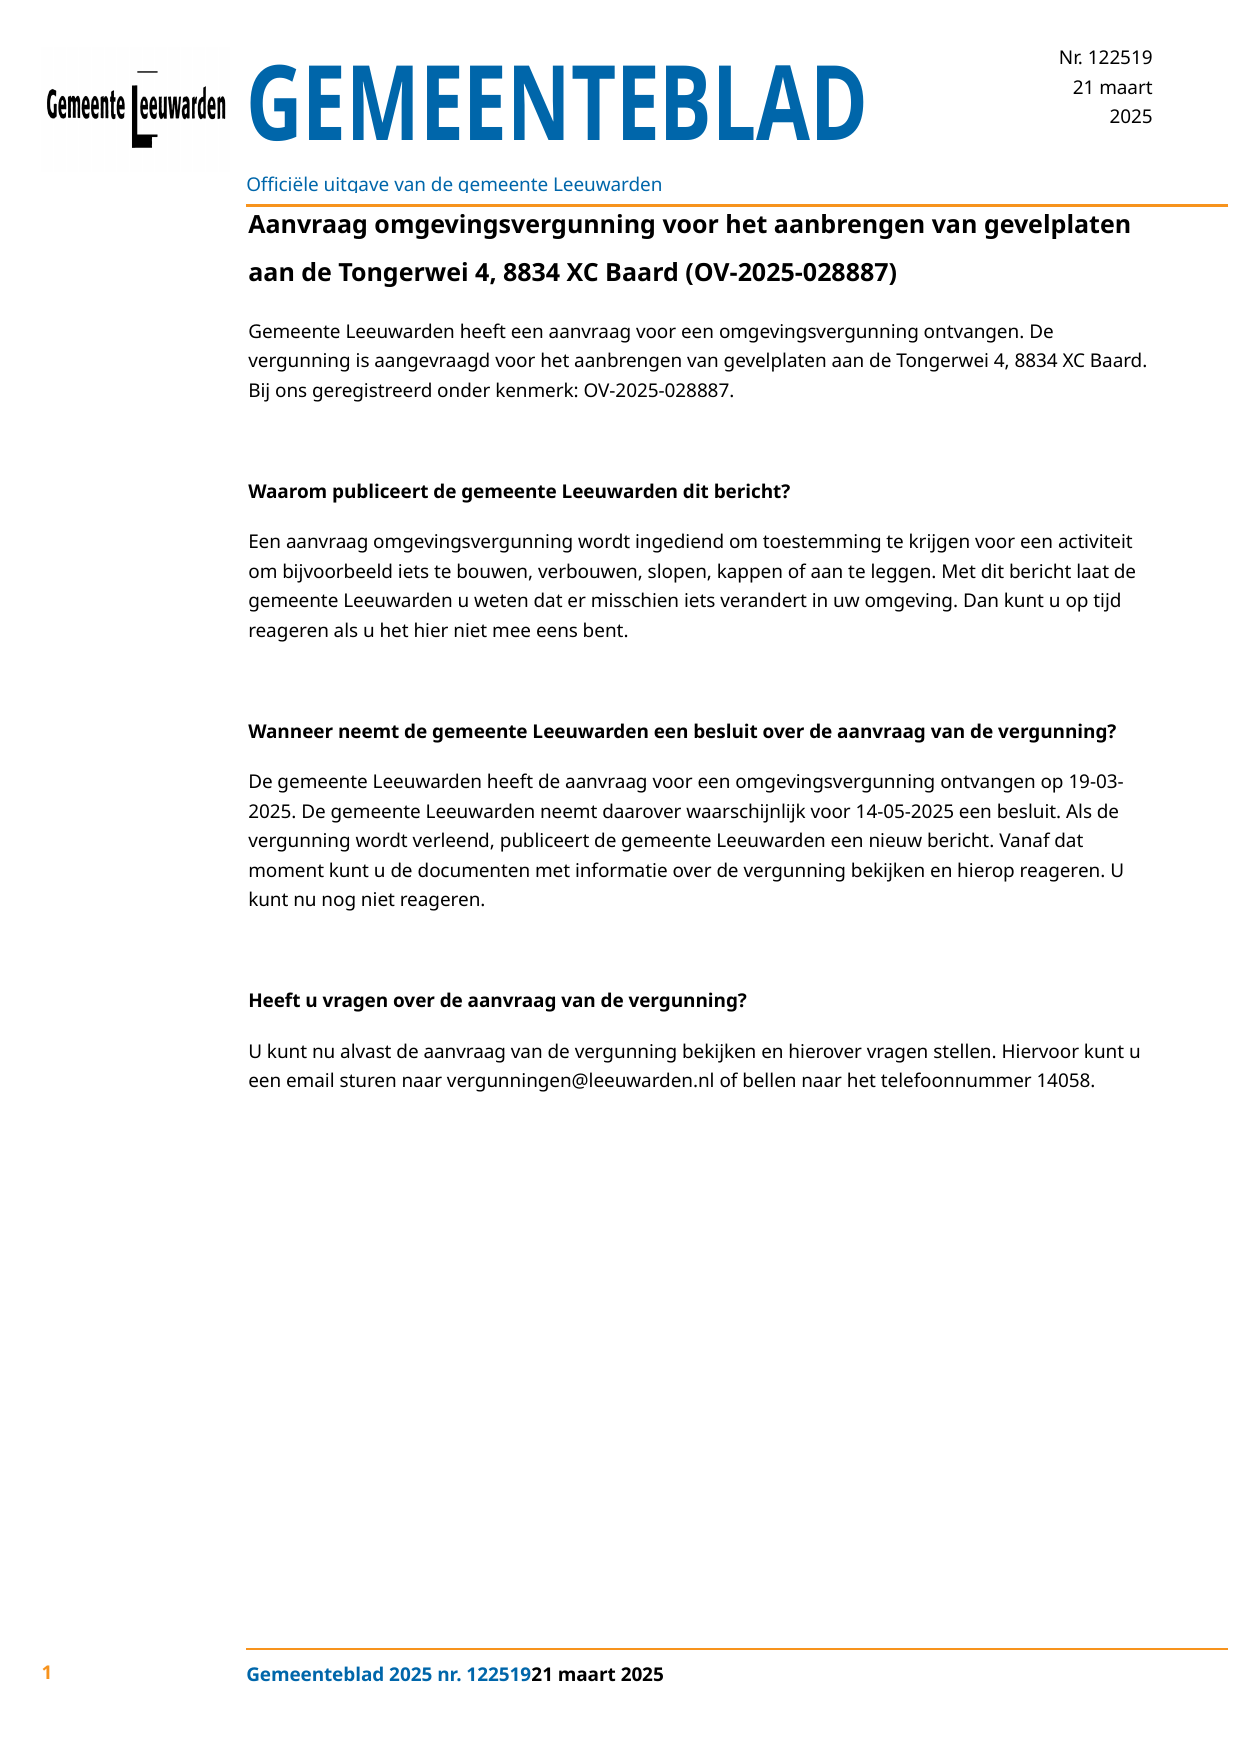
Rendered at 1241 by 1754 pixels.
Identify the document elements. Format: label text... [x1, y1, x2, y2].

text Een aanvraag omgevingsvergunning wordt ingediend om toestemming te krijgen voor een activiteit om bijvoorbeeld iets te bouwen, verbouwen, slopen, kappen of aan te leggen. Met dit bericht laat de gemeente Leeuwarden u weten dat er misschien iets verandert in uw omgeving. Dan kunt u op tijd reageren als u het hier niet mee eens bent. [248, 528, 1152, 643]
text Heeft u vragen over de aanvraag van de vergunning? [248, 987, 1152, 1013]
picture [41, 47, 231, 172]
text Aanvraag omgevingsvergunning voor het aanbrengen van gevelplaten aan de Tongerwei 4, 8834 XC Baard (OV-2025-028887) [248, 207, 1152, 288]
text Waarom publiceert de gemeente Leeuwarden dit bericht? [248, 478, 1152, 504]
text Wanneer neemt de gemeente Leeuwarden een besluit over de aanvraag van de vergunning? [248, 718, 1152, 744]
text U kunt nu alvast de aanvraag van de vergunning bekijken en hierover vragen stellen. Hiervoor kunt u een email sturen naar vergunningen@leeuwarden.nl of bellen naar het telefoonnummer 14058. [248, 1038, 1152, 1093]
text De gemeente Leeuwarden heeft de aanvraag voor een omgevingsvergunning ontvangen op 19-03-2025. De gemeente Leeuwarden neemt daarover waarschijnlijk voor 14-05-2025 een besluit. Als de vergunning wordt verleend, publiceert de gemeente Leeuwarden een nieuw bericht. Vanaf dat moment kunt u de documenten met informatie over de vergunning bekijken en hierop reageren. U kunt nu nog niet reageren. [248, 768, 1152, 912]
text Gemeente Leeuwarden heeft een aanvraag voor een omgevingsvergunning ontvangen. De vergunning is aangevraagd voor het aanbrengen van gevelplaten aan de Tongerwei 4, 8834 XC Baard. Bij ons geregistreerd onder kenmerk: OV-2025-028887. [248, 318, 1152, 403]
